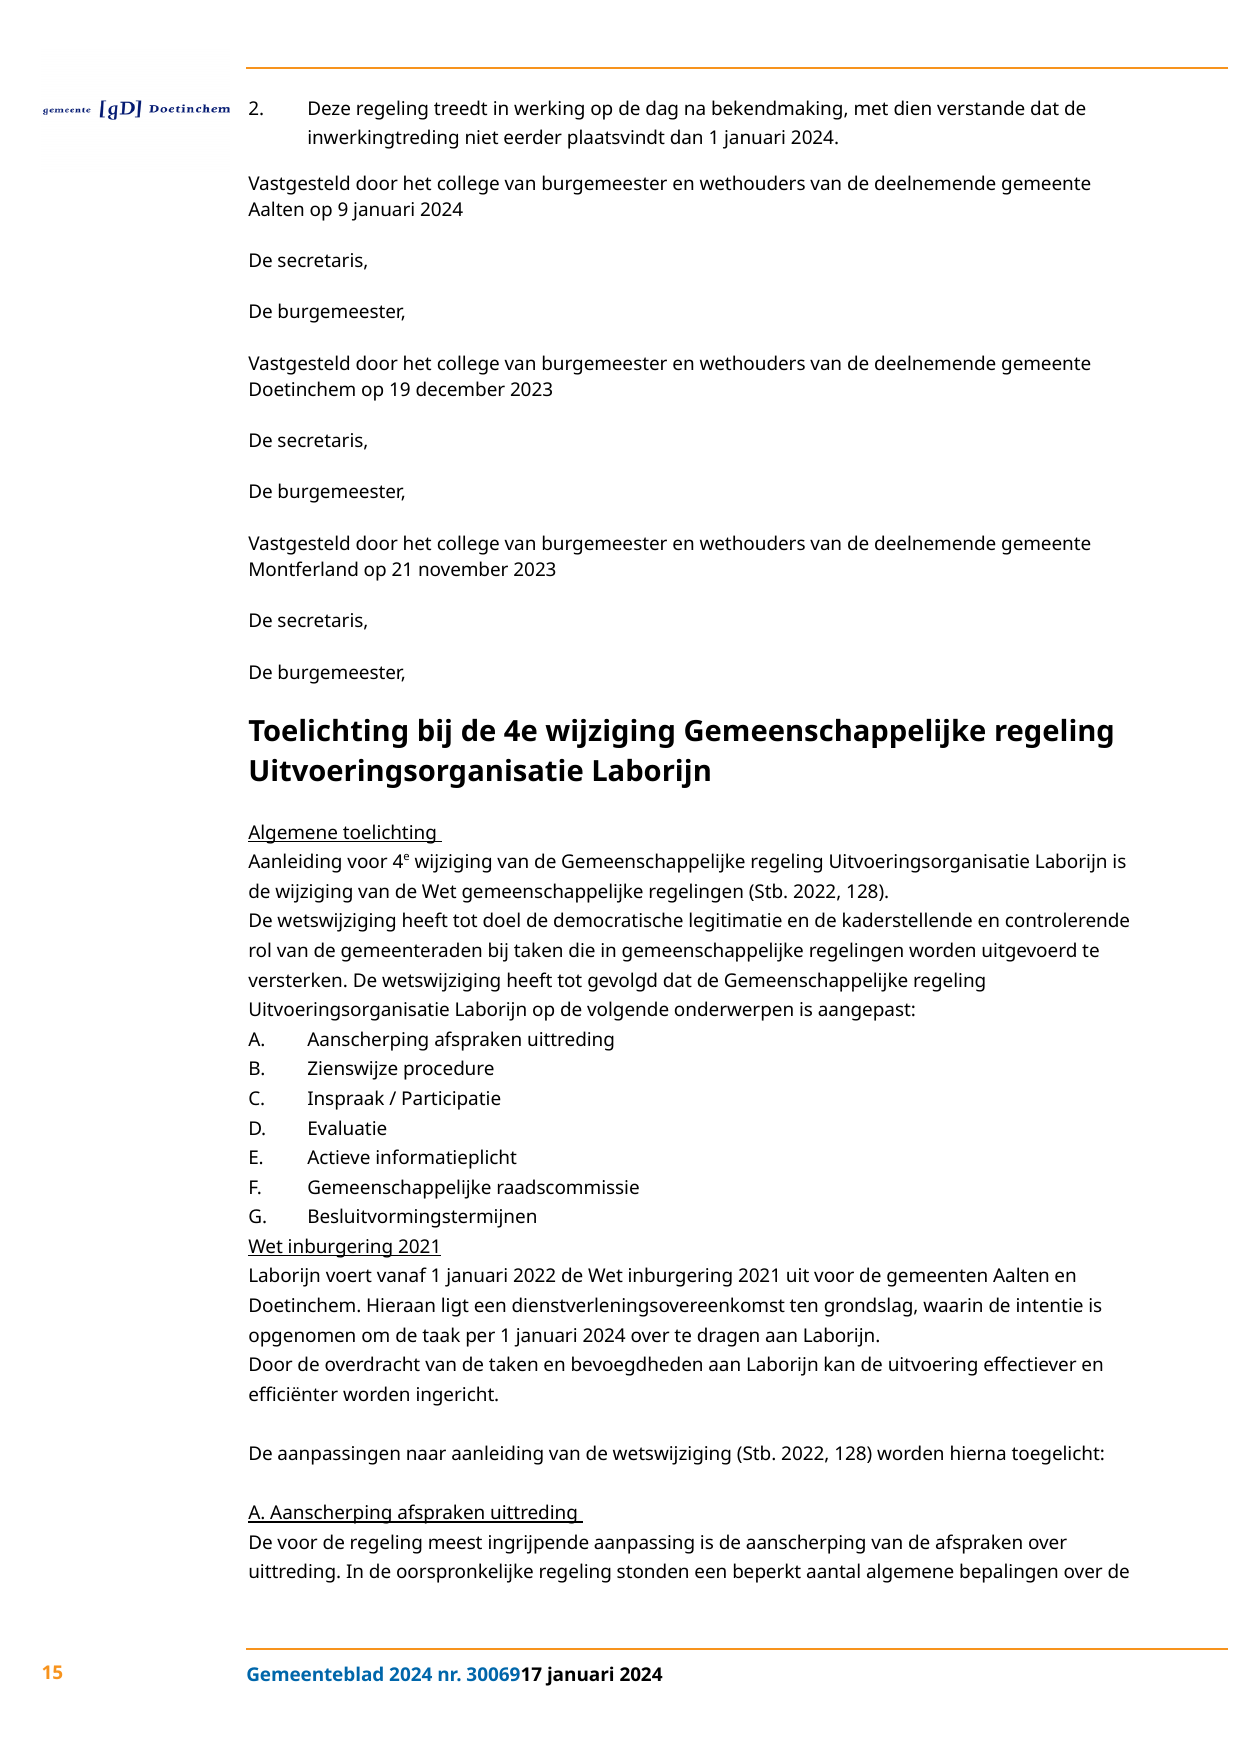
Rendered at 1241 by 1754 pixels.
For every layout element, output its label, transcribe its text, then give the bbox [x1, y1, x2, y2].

list Aanscherping afspraken uittreding [248, 1026, 1152, 1052]
text Wet inburgering 2021 [248, 1233, 1152, 1259]
list Besluitvormingstermijnen [248, 1203, 1152, 1229]
text De secretaris, [248, 427, 1152, 453]
list Gemeenschappelijke raadscommissie [248, 1174, 1152, 1199]
list Zienswijze procedure [248, 1056, 1152, 1081]
text A. Aanscherping afspraken uittreding [248, 1499, 1152, 1525]
list Deze regeling treedt in werking op de dag na bekendmaking, met dien verstande dat de inwerkingtreding niet eerder plaatsvindt dan 1 januari 2024. [248, 95, 1152, 150]
text Laborijn voert vanaf 1 januari 2022 de Wet inburgering 2021 uit voor de gemeenten Aalten en Doetinchem. Hieraan ligt een dienstverleningsovereenkomst ten grondslag, waarin de intentie is opgenomen om de taak per 1 januari 2024 over te dragen aan Laborijn. [248, 1263, 1152, 1347]
text De burgemeester, [248, 479, 1152, 504]
text De voor de regeling meest ingrijpende aanpassing is de aanscherping van de afspraken over uittreding. In de oorspronkelijke regeling stonden een beperkt aantal algemene bepalingen over de [248, 1529, 1152, 1584]
text De wetswijziging heeft tot doel de democratische legitimatie en de kaderstellende en controlerende rol van de gemeenteraden bij taken die in gemeenschappelijke regelingen worden uitgevoerd te versterken. De wetswijziging heeft tot gevolgd dat de Gemeenschappelijke regeling Uitvoeringsorganisatie Laborijn op de volgende onderwerpen is aangepast: [248, 908, 1152, 1022]
list Actieve informatieplicht [248, 1144, 1152, 1170]
list Evaluatie [248, 1115, 1152, 1140]
text Vastgesteld door het college van burgemeester en wethouders van de deelnemende gemeente Aalten op 9 januari 2024 [248, 170, 1152, 221]
text Vastgesteld door het college van burgemeester en wethouders van de deelnemende gemeente Doetinchem op 19 december 2023 [248, 350, 1152, 402]
text Aanleiding voor 4e wijziging van de Gemeenschappelijke regeling Uitvoeringsorganisatie Laborijn is de wijziging van de Wet gemeenschappelijke regelingen (Stb. 2022, 128). [248, 848, 1152, 904]
text De burgemeester, [248, 299, 1152, 324]
text Algemene toelichting [248, 819, 1152, 844]
text De secretaris, [248, 247, 1152, 273]
text De aanpassingen naar aanleiding van de wetswijziging (Stb. 2022, 128) worden hierna toegelicht: [248, 1440, 1152, 1466]
text Vastgesteld door het college van burgemeester en wethouders van de deelnemende gemeente Montferland op 21 november 2023 [248, 530, 1152, 582]
text Toelichting bij de 4e wijziging Gemeenschappelijke regeling Uitvoeringsorganisatie Laborijn [248, 710, 1152, 790]
text De secretaris, [248, 607, 1152, 633]
text De burgemeester, [248, 659, 1152, 684]
list Inspraak / Participatie [248, 1085, 1152, 1111]
text Door de overdracht van de taken en bevoegdheden aan Laborijn kan de uitvoering effectiever en efficiënter worden ingericht. [248, 1351, 1152, 1407]
picture [41, 47, 231, 172]
